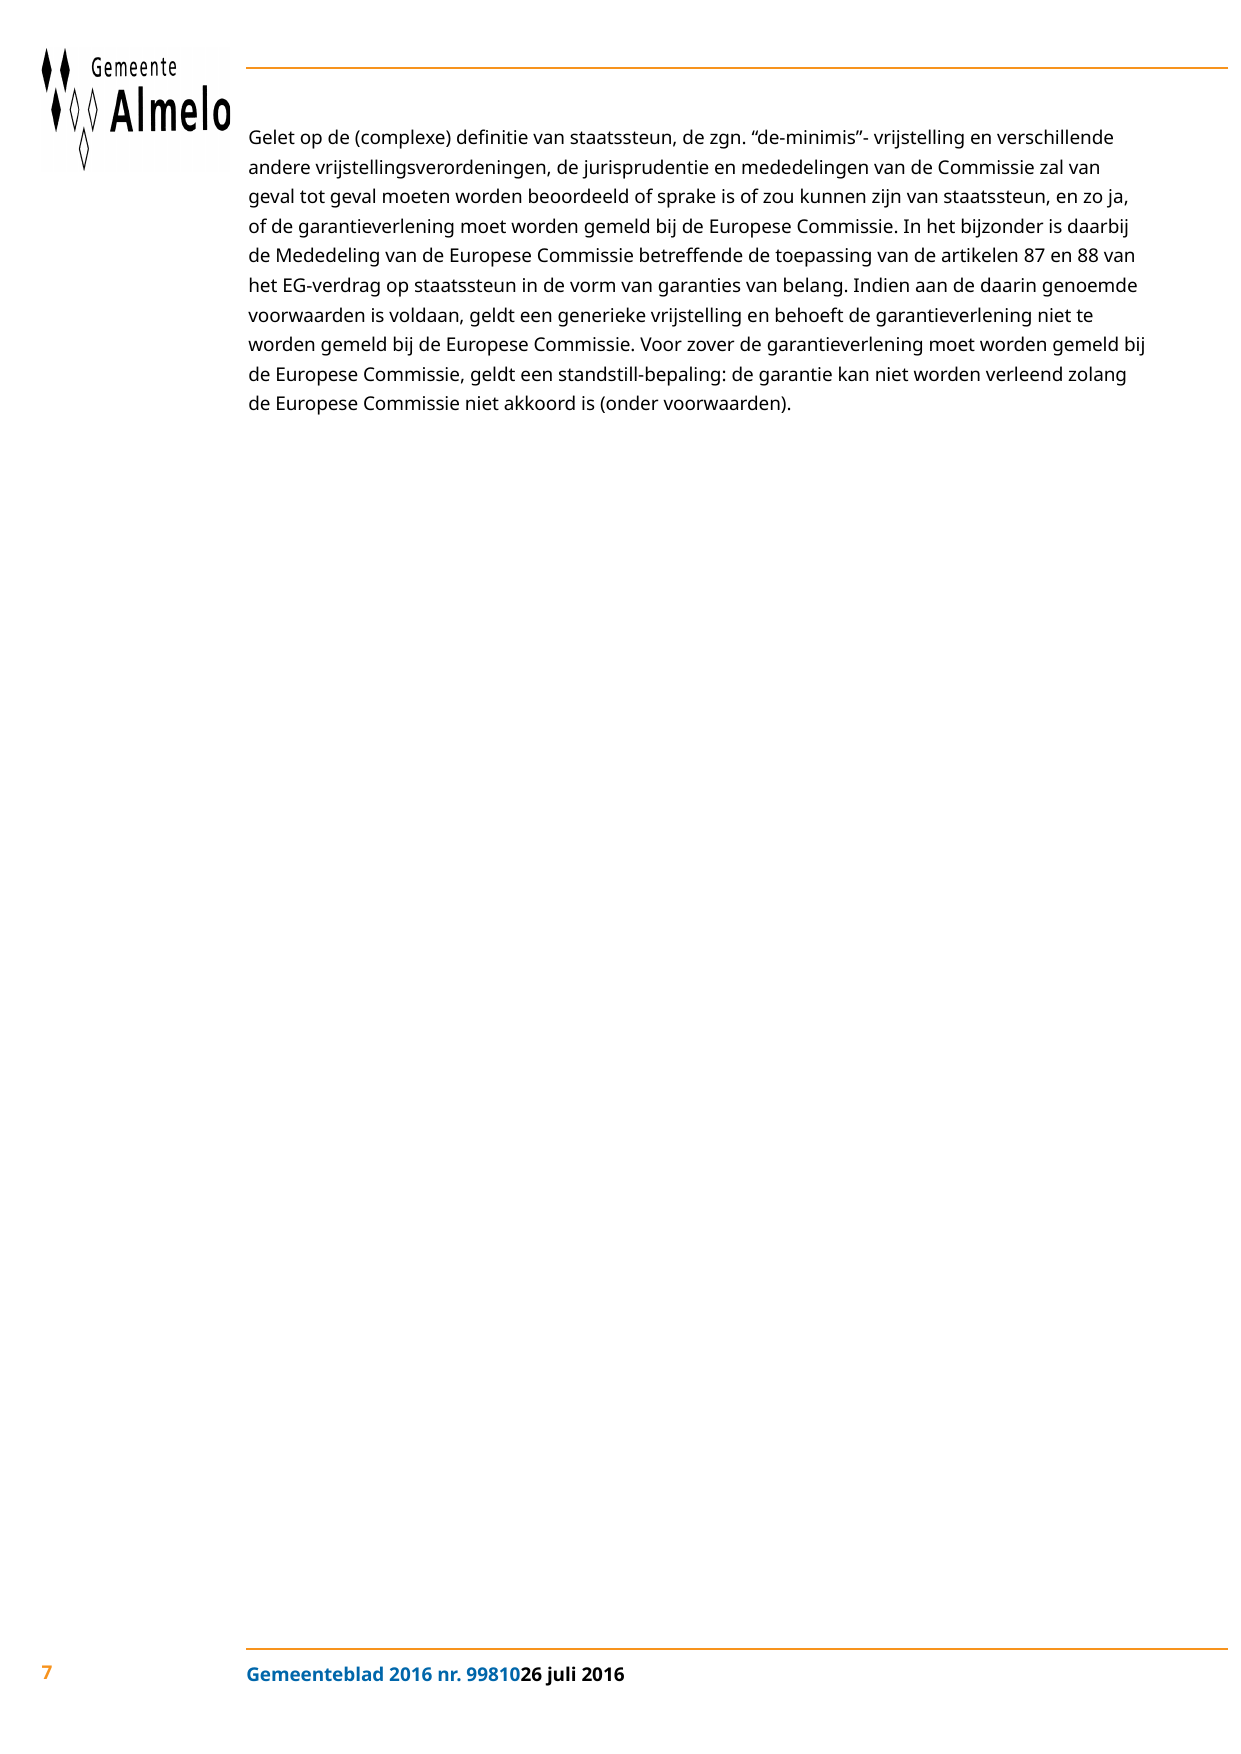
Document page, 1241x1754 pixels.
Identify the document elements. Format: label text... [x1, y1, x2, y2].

picture [41, 47, 231, 172]
text Gelet op de (complexe) definitie van staatssteun, de zgn. “de-minimis”- vrijstelling en verschillende andere vrijstellingsverordeningen, de jurisprudentie en mededelingen van de Commissie zal van geval tot geval moeten worden beoordeeld of sprake is of zou kunnen zijn van staatssteun, en zo ja, of de garantieverlening moet worden gemeld bij de Europese Commissie. In het bijzonder is daarbij de Mededeling van de Europese Commissie betreffende de toepassing van de artikelen 87 en 88 van het EG-verdrag op staatssteun in de vorm van garanties van belang. Indien aan de daarin genoemde voorwaarden is voldaan, geldt een generieke vrijstelling en behoeft de garantieverlening niet te worden gemeld bij de Europese Commissie. Voor zover de garantieverlening moet worden gemeld bij de Europese Commissie, geldt een standstill-bepaling: de garantie kan niet worden verleend zolang de Europese Commissie niet akkoord is (onder voorwaarden). [248, 124, 1152, 416]
